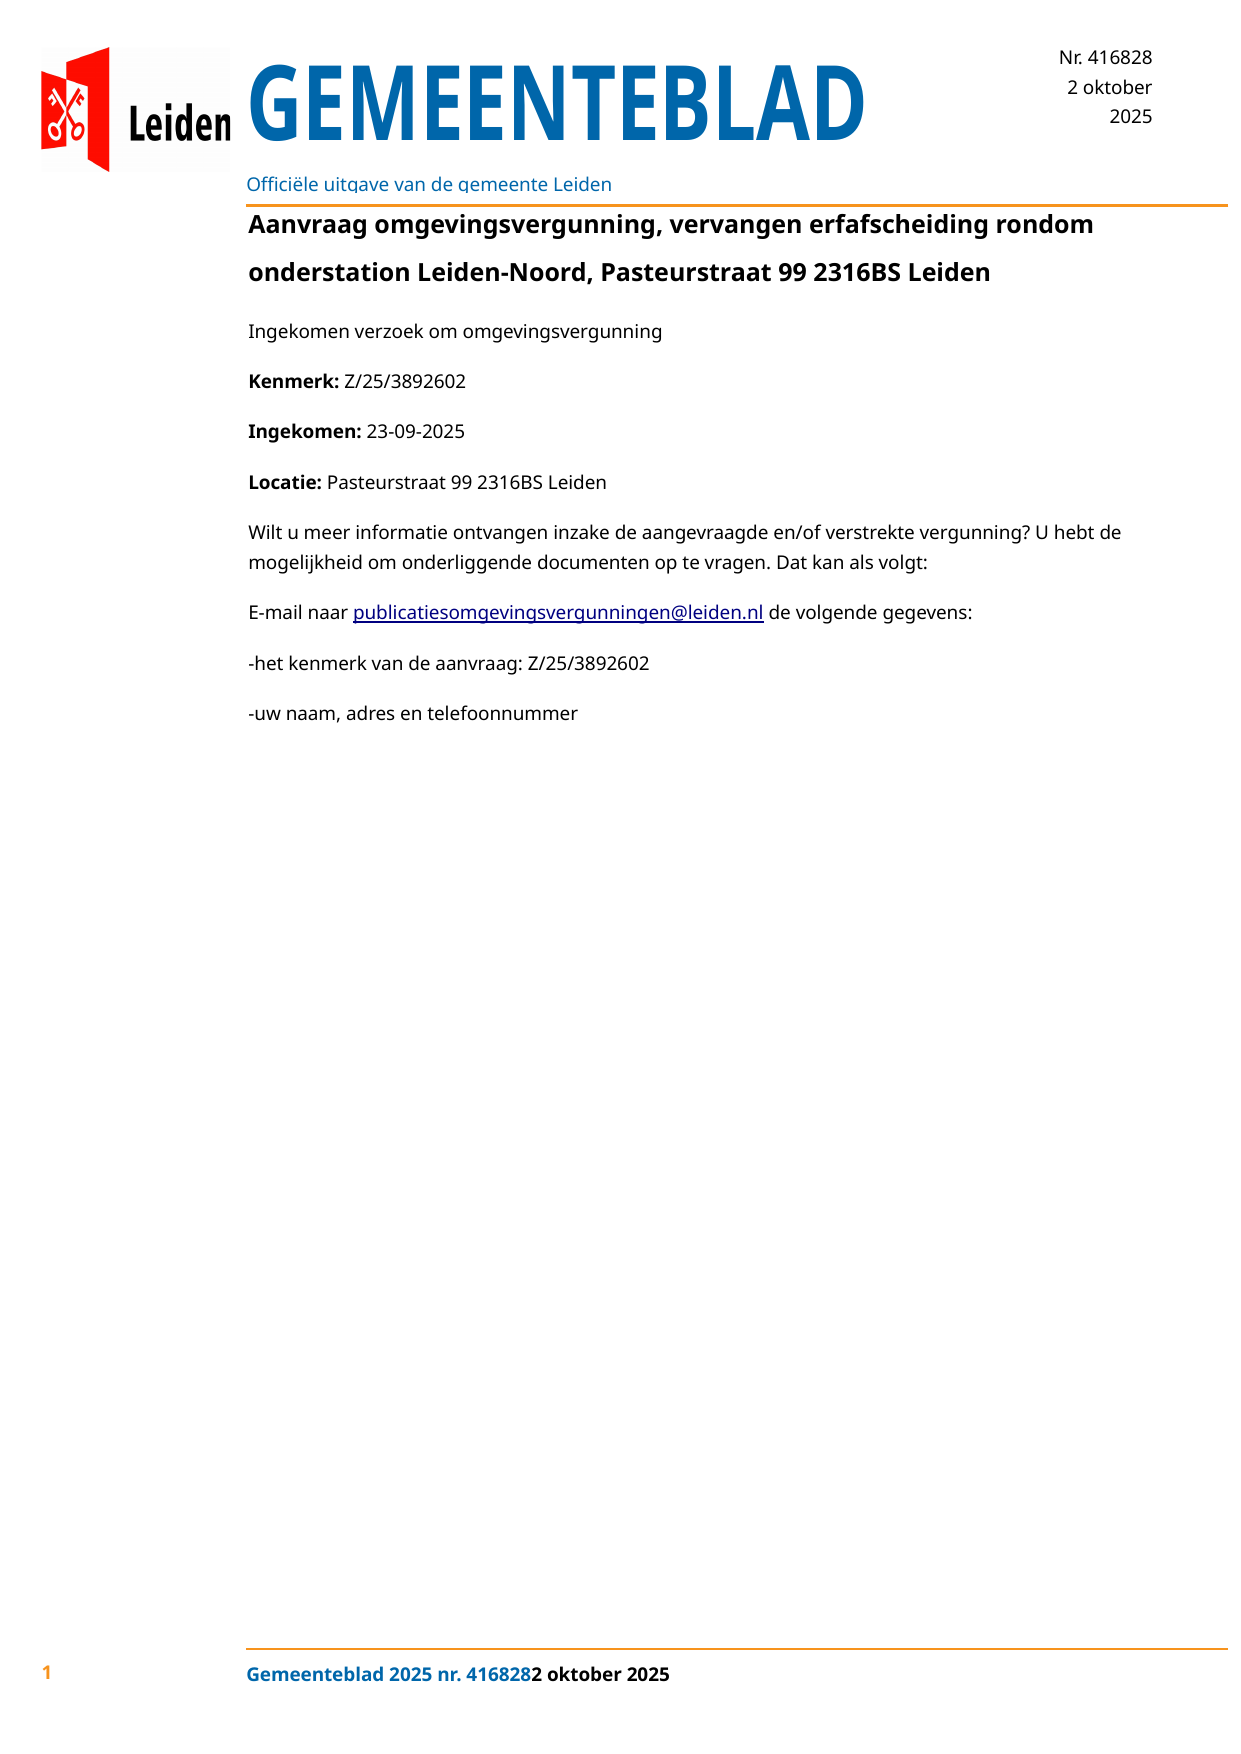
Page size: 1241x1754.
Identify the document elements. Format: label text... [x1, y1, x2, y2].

text Aanvraag omgevingsvergunning, vervangen erfafscheiding rondom onderstation Leiden-Noord, Pasteurstraat 99 2316BS Leiden [248, 207, 1152, 288]
text Ingekomen: 23-09-2025 [248, 419, 1152, 444]
text Locatie: Pasteurstraat 99 2316BS Leiden [248, 469, 1152, 495]
text -het kenmerk van de aanvraag: Z/25/3892602 [248, 650, 1152, 676]
picture [41, 47, 231, 172]
text -uw naam, adres en telefoonnummer [248, 700, 1152, 726]
text Kenmerk: Z/25/3892602 [248, 368, 1152, 394]
text Wilt u meer informatie ontvangen inzake de aangevraagde en/of verstrekte vergunning? U hebt de mogelijkheid om onderliggende documenten op te vragen. Dat kan als volgt: [248, 519, 1152, 575]
text E-mail naar publicatiesomgevingsvergunningen@leiden.nl de volgende gegevens: [248, 599, 1152, 625]
text Ingekomen verzoek om omgevingsvergunning [248, 318, 1152, 344]
